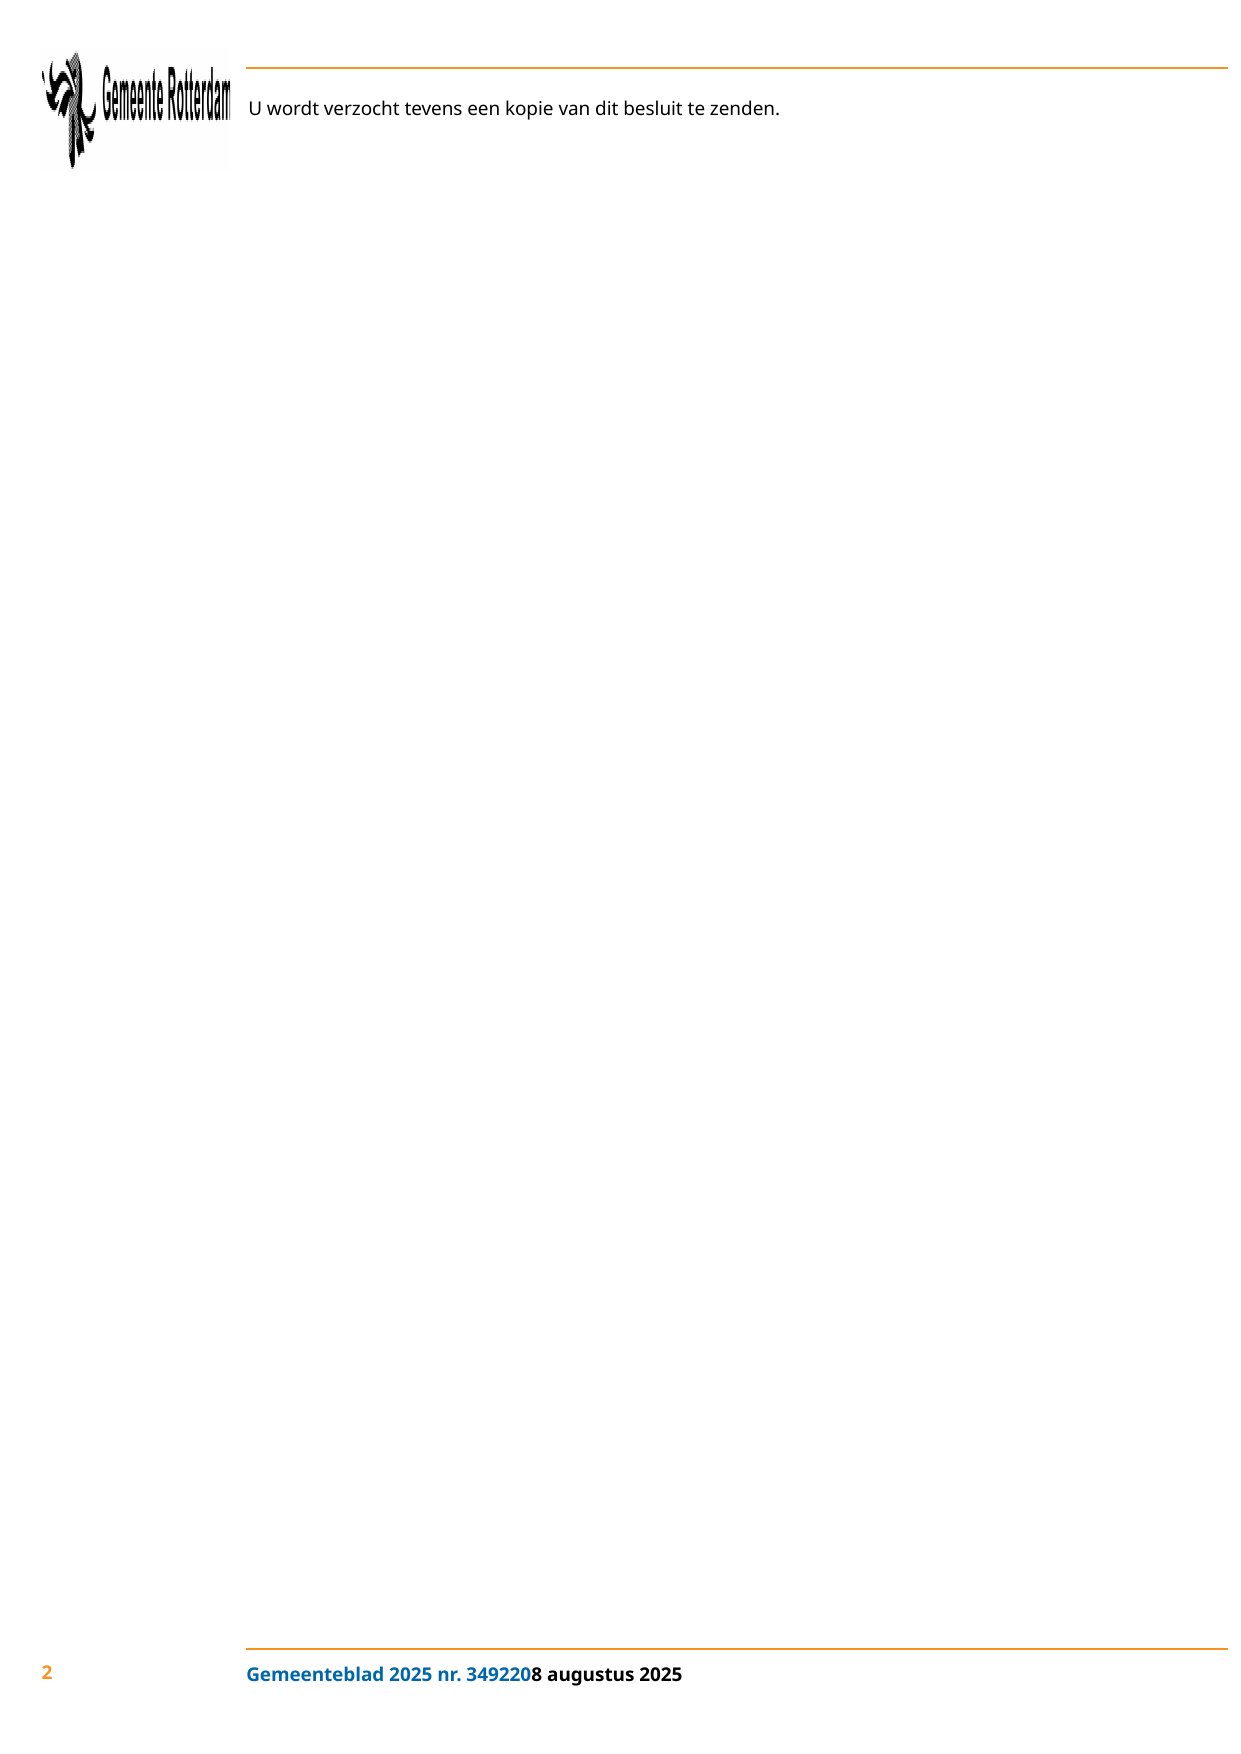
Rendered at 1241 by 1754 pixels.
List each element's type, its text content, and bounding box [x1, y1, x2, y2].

picture [41, 47, 231, 172]
text U wordt verzocht tevens een kopie van dit besluit te zenden. [248, 95, 1152, 121]
